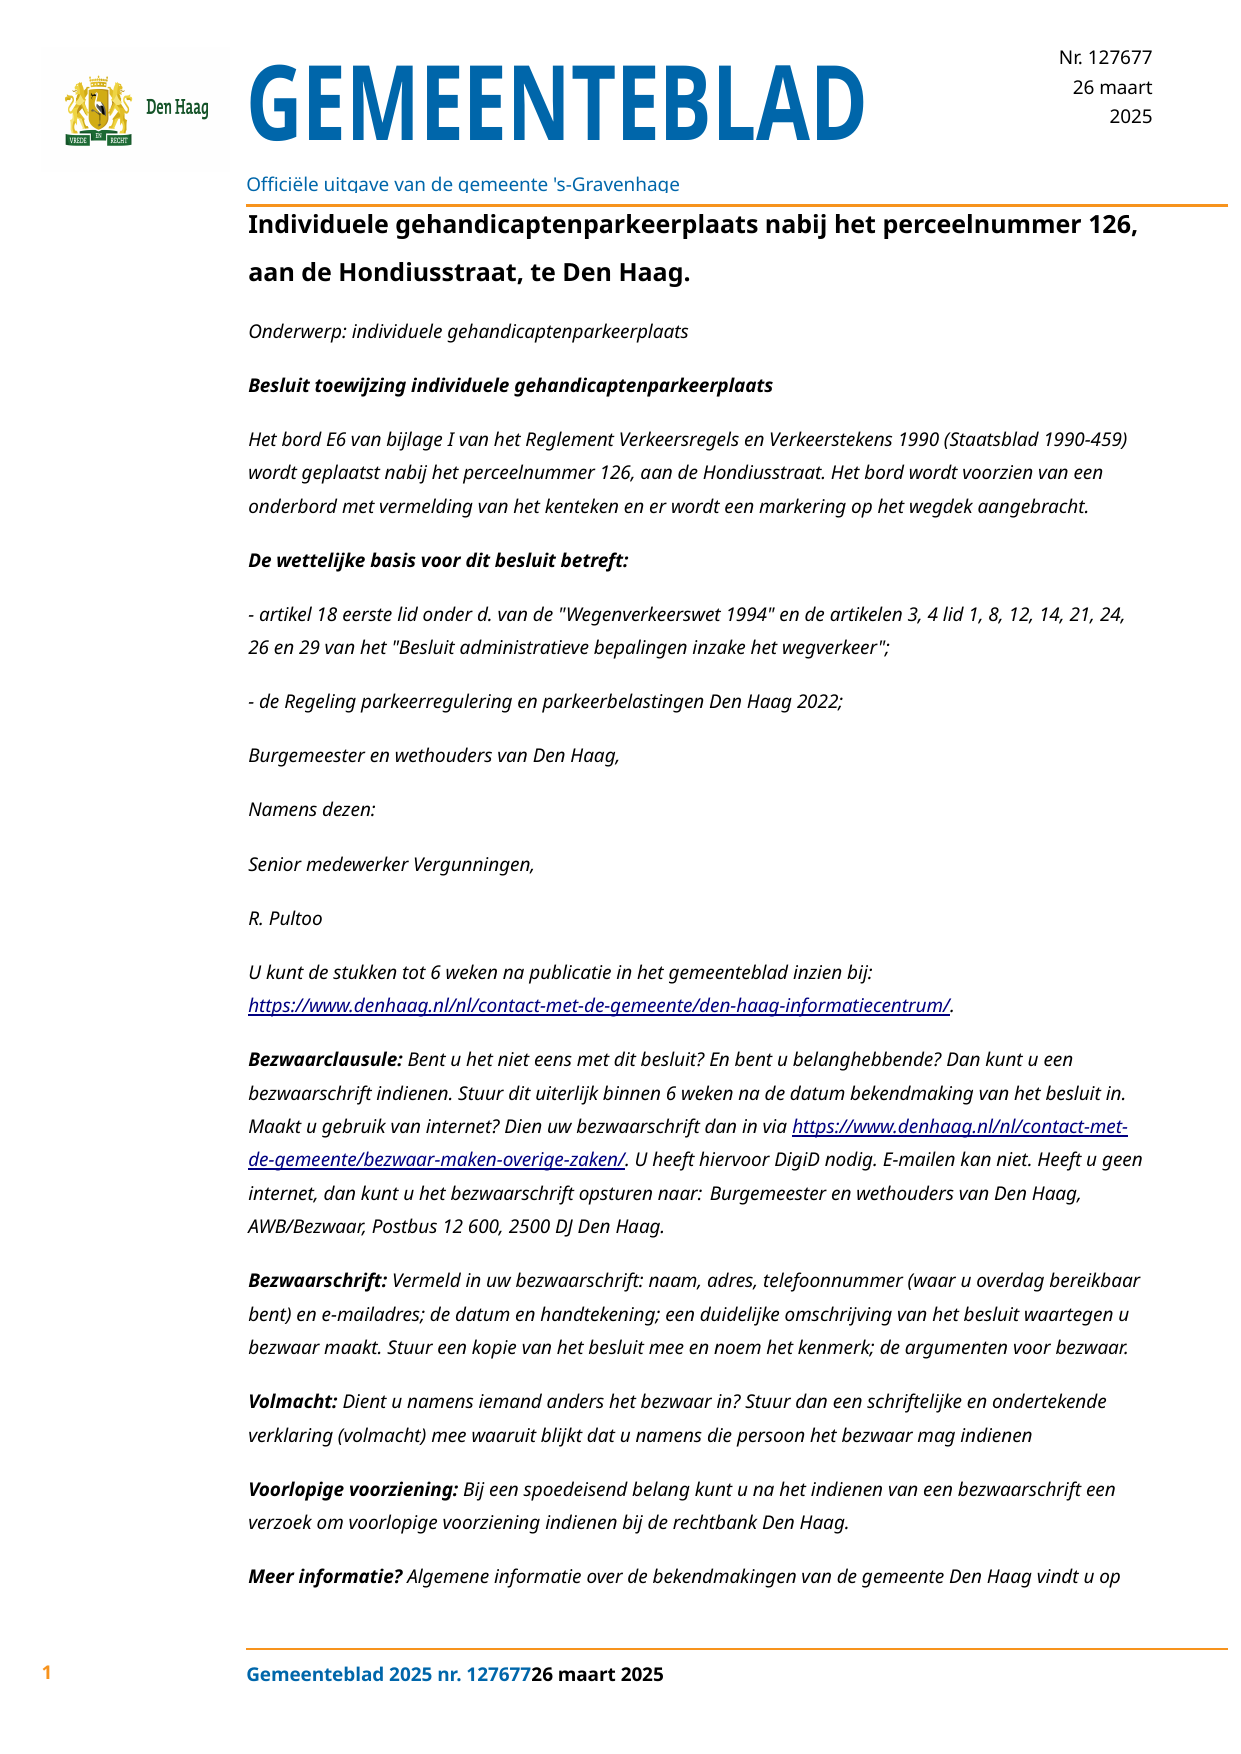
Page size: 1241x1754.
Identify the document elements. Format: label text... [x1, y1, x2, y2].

text Bezwaarschrift: Vermeld in uw bezwaarschrift: naam, adres, telefoonnummer (waar u overdag bereikbaar bent) en e-mailadres; de datum en handtekening; een duidelijke omschrijving van het besluit waartegen u bezwaar maakt. Stuur een kopie van het besluit mee en noem het kenmerk; de argumenten voor bezwaar. [248, 1268, 1152, 1360]
text Individuele gehandicaptenparkeerplaats nabij het perceelnummer 126, aan de Hondiusstraat, te Den Haag. [248, 207, 1152, 288]
text Bezwaarclausule: Bent u het niet eens met dit besluit? En bent u belanghebbende? Dan kunt u een bezwaarschrift indienen. Stuur dit uiterlijk binnen 6 weken na de datum bekendmaking van het besluit in. Maakt u gebruik van internet? Dien uw bezwaarschrift dan in via https://www.denhaag.nl/nl/contact-met-de-gemeente/bezwaar-maken-overige-zaken/. U heeft hiervoor DigiD nodig. E-mailen kan niet. Heeft u geen internet, dan kunt u het bezwaarschrift opsturen naar: Burgemeester en wethouders van Den Haag, AWB/Bezwaar, Postbus 12 600, 2500 DJ Den Haag. [248, 1046, 1152, 1239]
text Namens dezen: [248, 797, 1152, 822]
text R. Pultoo [248, 905, 1152, 931]
text Voorlopige voorziening: Bij een spoedeisend belang kunt u na het indienen van een bezwaarschrift een verzoek om voorlopige voorziening indienen bij de rechtbank Den Haag. [248, 1476, 1152, 1535]
text U kunt de stukken tot 6 weken na publicatie in het gemeenteblad inzien bij: https://www.denhaag.nl/nl/contact-met-de-gemeente/den-haag-informatiecentrum/. [248, 959, 1152, 1018]
text Meer informatie? Algemene informatie over de bekendmakingen van de gemeente Den Haag vindt u op [248, 1563, 1152, 1589]
text Volmacht: Dient u namens iemand anders het bezwaar in? Stuur dan een schriftelijke en ondertekende verklaring (volmacht) mee waaruit blijkt dat u namens die persoon het bezwaar mag indienen [248, 1388, 1152, 1448]
picture [41, 47, 231, 172]
text Besluit toewijzing individuele gehandicaptenparkeerplaats [248, 372, 1152, 398]
text Onderwerp: individuele gehandicaptenparkeerplaats [248, 318, 1152, 344]
text De wettelijke basis voor dit besluit betreft: [248, 547, 1152, 573]
text Burgemeester en wethouders van Den Haag, [248, 743, 1152, 768]
text Senior medewerker Vergunningen, [248, 851, 1152, 876]
text - de Regeling parkeerregulering en parkeerbelastingen Den Haag 2022; [248, 688, 1152, 714]
text Het bord E6 van bijlage I van het Reglement Verkeersregels en Verkeerstekens 1990 (Staatsblad 1990-459) wordt geplaatst nabij het perceelnummer 126, aan de Hondiusstraat. Het bord wordt voorzien van een onderbord met vermelding van het kenteken en er wordt een markering op het wegdek aangebracht. [248, 426, 1152, 519]
text - artikel 18 eerste lid onder d. van de "Wegenverkeerswet 1994" en de artikelen 3, 4 lid 1, 8, 12, 14, 21, 24, 26 en 29 van het "Besluit administratieve bepalingen inzake het wegverkeer"; [248, 601, 1152, 660]
